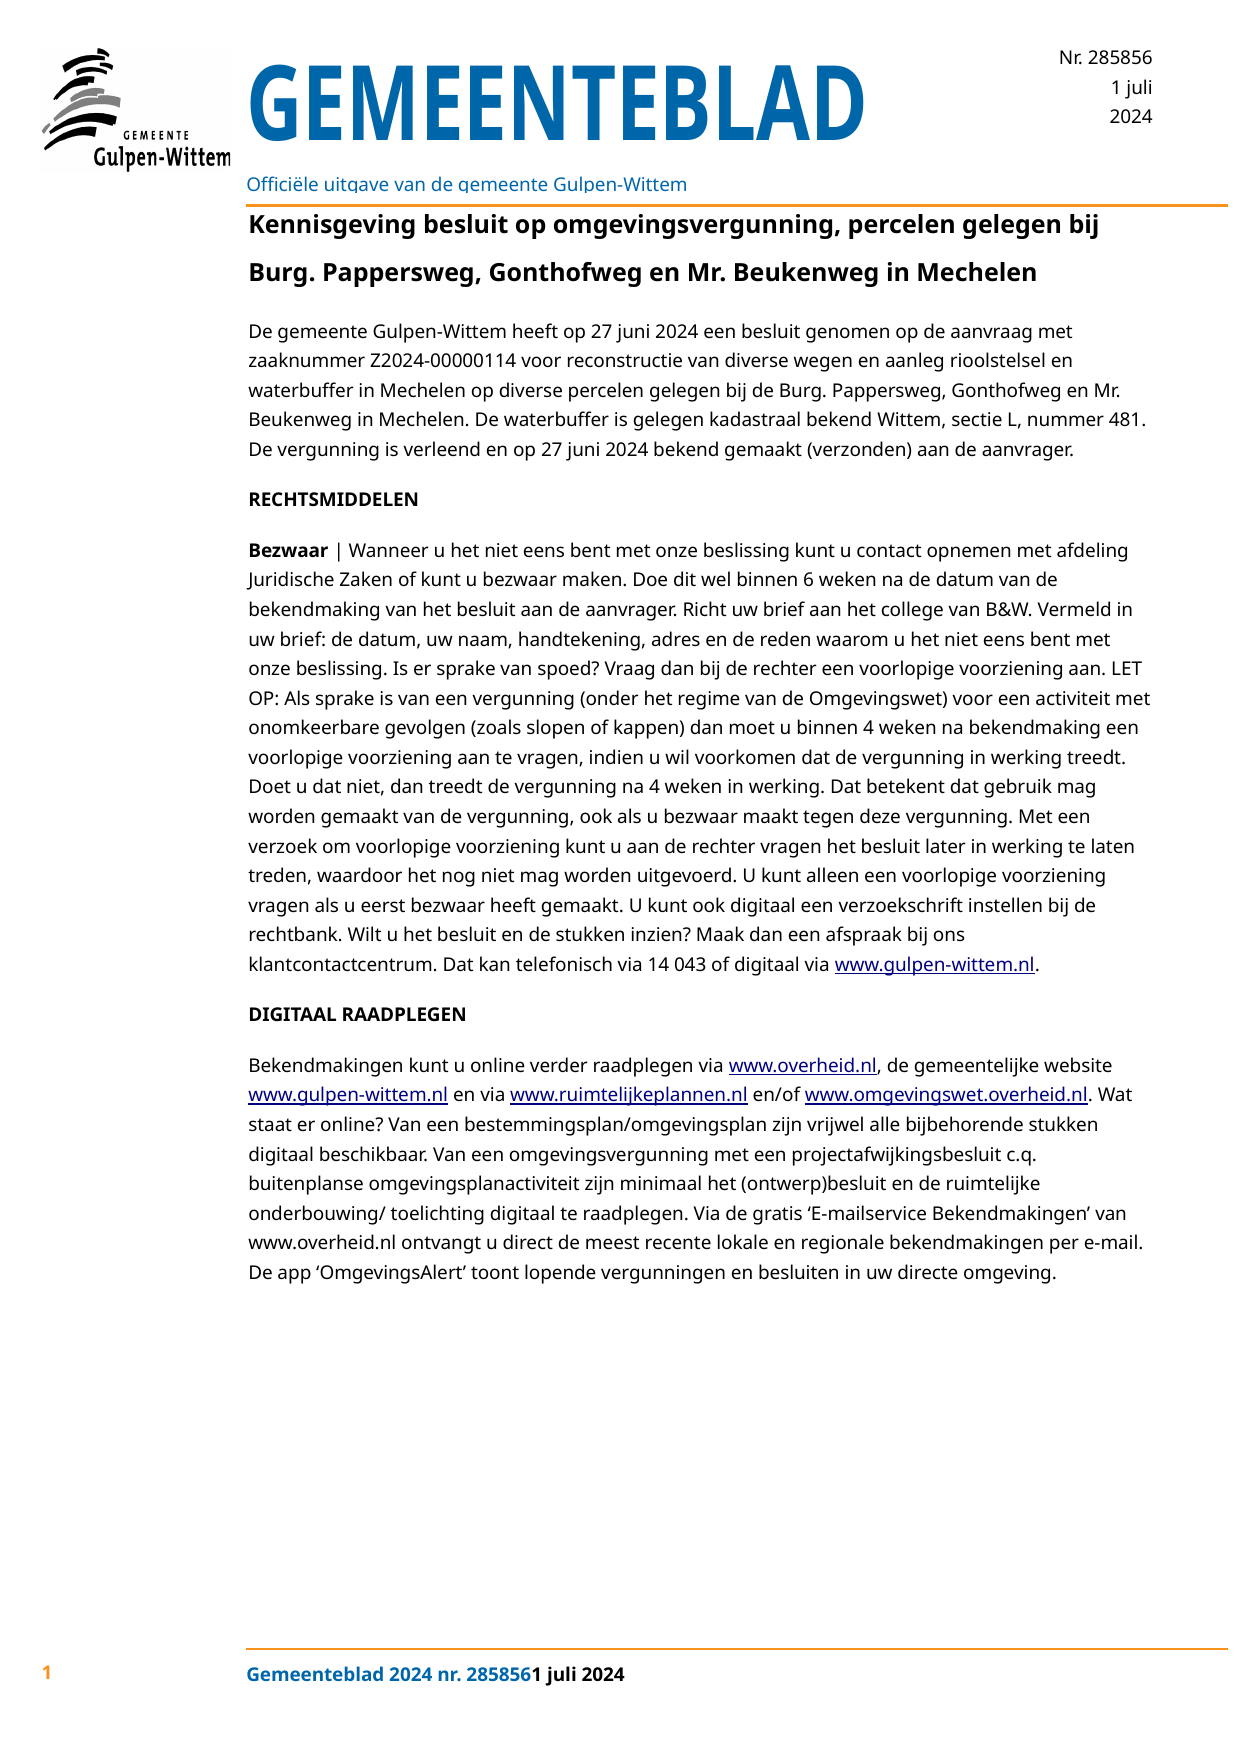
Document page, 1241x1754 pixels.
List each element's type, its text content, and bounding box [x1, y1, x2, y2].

text Bekendmakingen kunt u online verder raadplegen via www.overheid.nl, de gemeentelijke website www.gulpen-wittem.nl en via www.ruimtelijkeplannen.nl en/of www.omgevingswet.overheid.nl. Wat staat er online? Van een bestemmingsplan/omgevingsplan zijn vrijwel alle bijbehorende stukken digitaal beschikbaar. Van een omgevingsvergunning met een projectafwijkingsbesluit c.q. buitenplanse omgevingsplanactiviteit zijn minimaal het (ontwerp)besluit en de ruimtelijke onderbouwing/ toelichting digitaal te raadplegen. Via de gratis ‘E-mailservice Bekendmakingen’ van www.overheid.nl ontvangt u direct de meest recente lokale en regionale bekendmakingen per e-mail. De app ‘OmgevingsAlert’ toont lopende vergunningen en besluiten in uw directe omgeving. [248, 1052, 1152, 1285]
text Bezwaar | Wanneer u het niet eens bent met onze beslissing kunt u contact opnemen met afdeling Juridische Zaken of kunt u bezwaar maken. Doe dit wel binnen 6 weken na de datum van de bekendmaking van het besluit aan de aanvrager. Richt uw brief aan het college van B&W. Vermeld in uw brief: de datum, uw naam, handtekening, adres en de reden waarom u het niet eens bent met onze beslissing. Is er sprake van spoed? Vraag dan bij de rechter een voorlopige voorziening aan. LET OP: Als sprake is van een vergunning (onder het regime van de Omgevingswet) voor een activiteit met onomkeerbare gevolgen (zoals slopen of kappen) dan moet u binnen 4 weken na bekendmaking een voorlopige voorziening aan te vragen, indien u wil voorkomen dat de vergunning in werking treedt. Doet u dat niet, dan treedt de vergunning na 4 weken in werking. Dat betekent dat gebruik mag worden gemaakt van de vergunning, ook als u bezwaar maakt tegen deze vergunning. Met een verzoek om voorlopige voorziening kunt u aan de rechter vragen het besluit later in werking te laten treden, waardoor het nog niet mag worden uitgevoerd. U kunt alleen een voorlopige voorziening vragen als u eerst bezwaar heeft gemaakt. U kunt ook digitaal een verzoekschrift instellen bij de rechtbank. Wilt u het besluit en de stukken inzien? Maak dan een afspraak bij ons klantcontactcentrum. Dat kan telefonisch via 14 043 of digitaal via www.gulpen-wittem.nl. [248, 537, 1152, 977]
text RECHTSMIDDELEN [248, 487, 1152, 512]
text Kennisgeving besluit op omgevingsvergunning, percelen gelegen bij Burg. Pappersweg, Gonthofweg en Mr. Beukenweg in Mechelen [248, 207, 1152, 288]
text DIGITAAL RAADPLEGEN [248, 1002, 1152, 1027]
text De gemeente Gulpen-Wittem heeft op 27 juni 2024 een besluit genomen op de aanvraag met zaaknummer Z2024-00000114 voor reconstructie van diverse wegen en aanleg rioolstelsel en waterbuffer in Mechelen op diverse percelen gelegen bij de Burg. Pappersweg, Gonthofweg en Mr. Beukenweg in Mechelen. De waterbuffer is gelegen kadastraal bekend Wittem, sectie L, nummer 481. De vergunning is verleend en op 27 juni 2024 bekend gemaakt (verzonden) aan de aanvrager. [248, 318, 1152, 462]
picture [41, 47, 231, 172]
